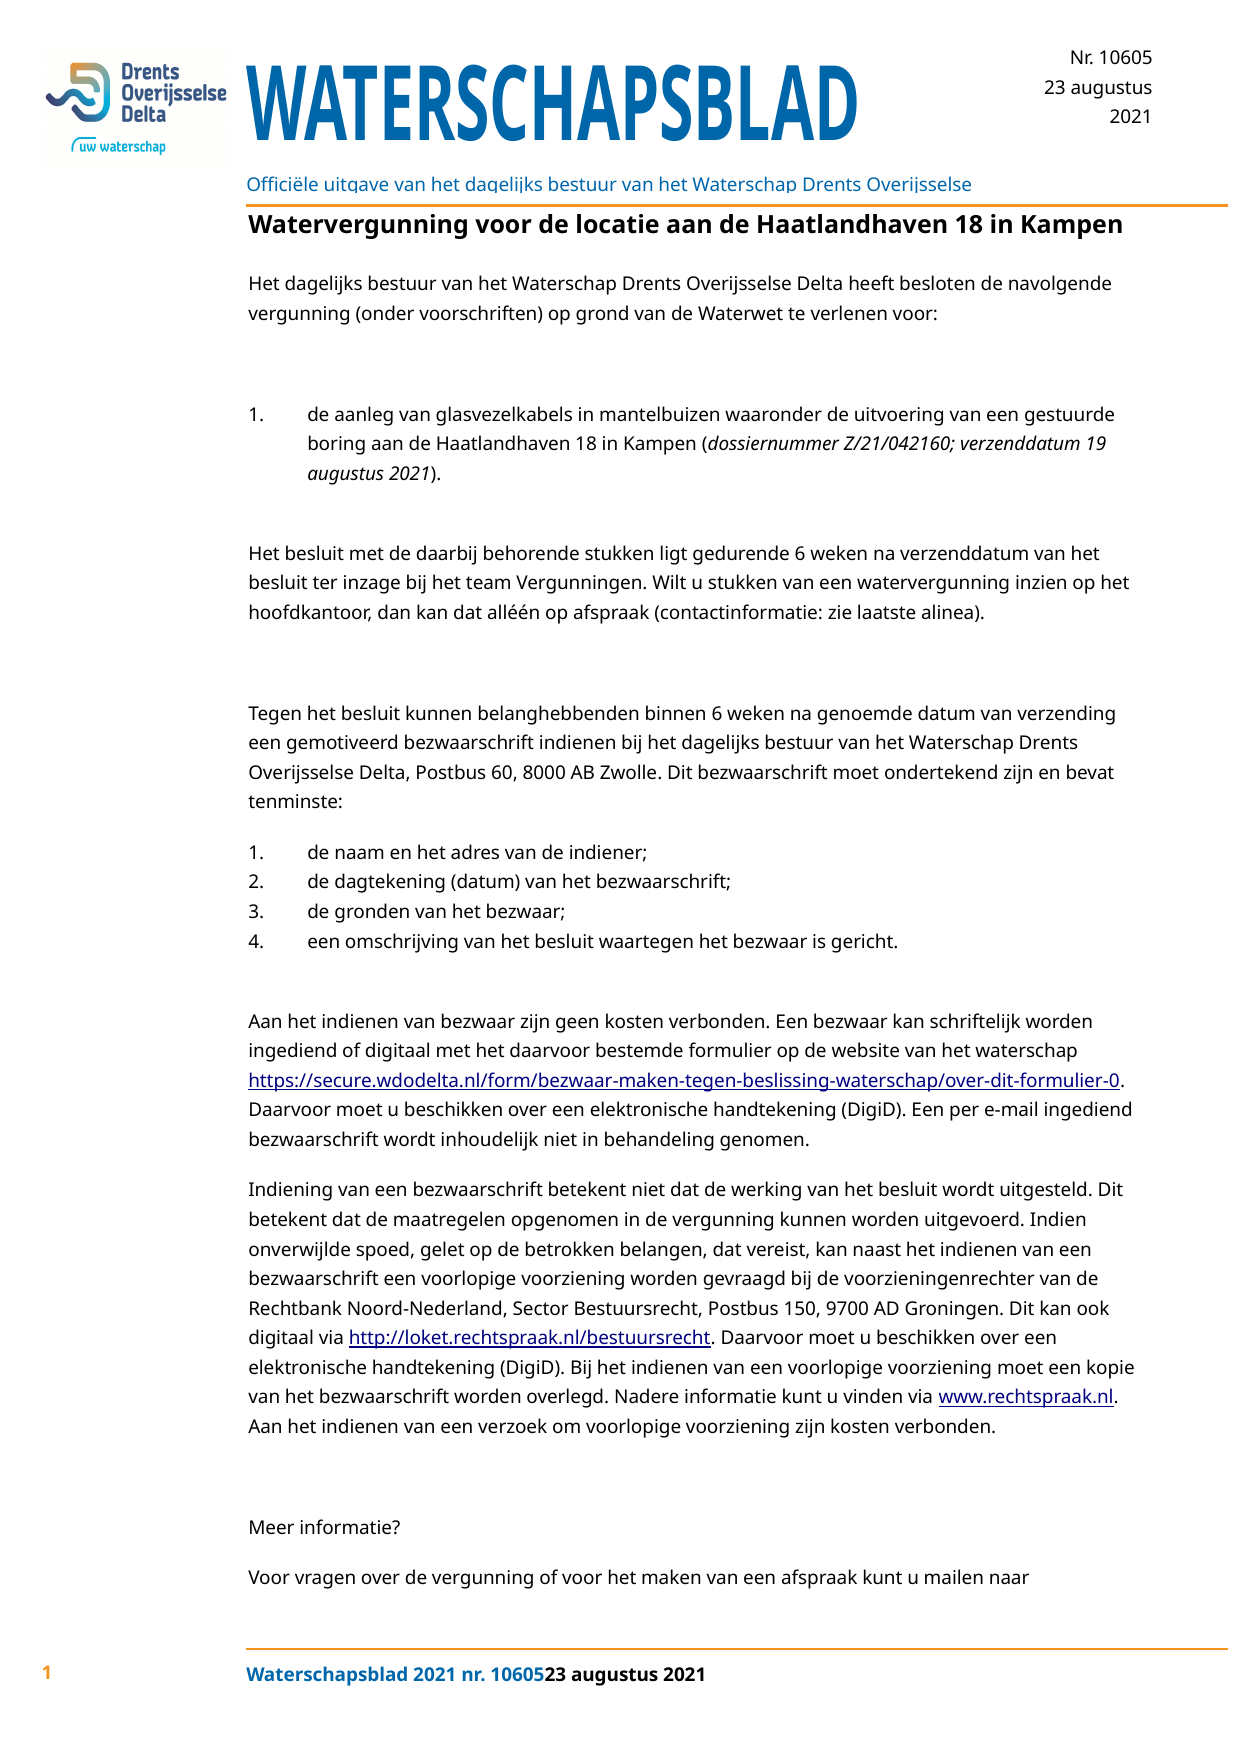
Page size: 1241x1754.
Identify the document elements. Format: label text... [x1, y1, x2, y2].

list de aanleg van glasvezelkabels in mantelbuizen waaronder de uitvoering van een gestuurde boring aan de Haatlandhaven 18 in Kampen (dossiernummer Z/21/042160; verzenddatum 19 augustus 2021). [248, 401, 1152, 486]
list een omschrijving van het besluit waartegen het bezwaar is gericht. [248, 928, 1152, 953]
text Tegen het besluit kunnen belanghebbenden binnen 6 weken na genoemde datum van verzending een gemotiveerd bezwaarschrift indienen bij het dagelijks bestuur van het Waterschap Drents Overijsselse Delta, Postbus 60, 8000 AB Zwolle. Dit bezwaarschrift moet ondertekend zijn en bevat tenminste: [248, 700, 1152, 814]
text Meer informatie? [248, 1514, 1152, 1540]
list de dagtekening (datum) van het bezwaarschrift; [248, 869, 1152, 894]
picture [41, 47, 231, 172]
text Aan het indienen van bezwaar zijn geen kosten verbonden. Een bezwaar kan schriftelijk worden ingediend of digitaal met het daarvoor bestemde formulier op de website van het waterschap https://secure.wdodelta.nl/form/bezwaar-maken-tegen-beslissing-waterschap/over-dit-formulier-0. Daarvoor moet u beschikken over een elektronische handtekening (DigiD). Een per e-mail ingediend bezwaarschrift wordt inhoudelijk niet in behandeling genomen. [248, 1008, 1152, 1152]
text Het besluit met de daarbij behorende stukken ligt gedurende 6 weken na verzenddatum van het besluit ter inzage bij het team Vergunningen. Wilt u stukken van een watervergunning inzien op het hoofdkantoor, dan kan dat alléén op afspraak (contactinformatie: zie laatste alinea). [248, 540, 1152, 625]
list de naam en het adres van de indiener; [248, 839, 1152, 865]
list de gronden van het bezwaar; [248, 898, 1152, 924]
text Voor vragen over de vergunning of voor het maken van een afspraak kunt u mailen naar [248, 1564, 1152, 1590]
text Het dagelijks bestuur van het Waterschap Drents Overijsselse Delta heeft besloten de navolgende vergunning (onder voorschriften) op grond van de Waterwet te verlenen voor: [248, 270, 1152, 326]
text Indiening van een bezwaarschrift betekent niet dat de werking van het besluit wordt uitgesteld. Dit betekent dat de maatregelen opgenomen in de vergunning kunnen worden uitgevoerd. Indien onverwijlde spoed, gelet op de betrokken belangen, dat vereist, kan naast het indienen van een bezwaarschrift een voorlopige voorziening worden gevraagd bij de voorzieningenrechter van de Rechtbank Noord-Nederland, Sector Bestuursrecht, Postbus 150, 9700 AD Groningen. Dit kan ook digitaal via http://loket.rechtspraak.nl/bestuursrecht. Daarvoor moet u beschikken over een elektronische handtekening (DigiD). Bij het indienen van een voorlopige voorziening moet een kopie van het bezwaarschrift worden overlegd. Nadere informatie kunt u vinden via www.rechtspraak.nl. Aan het indienen van een verzoek om voorlopige voorziening zijn kosten verbonden. [248, 1177, 1152, 1439]
text Watervergunning voor de locatie aan de Haatlandhaven 18 in Kampen [248, 207, 1152, 241]
